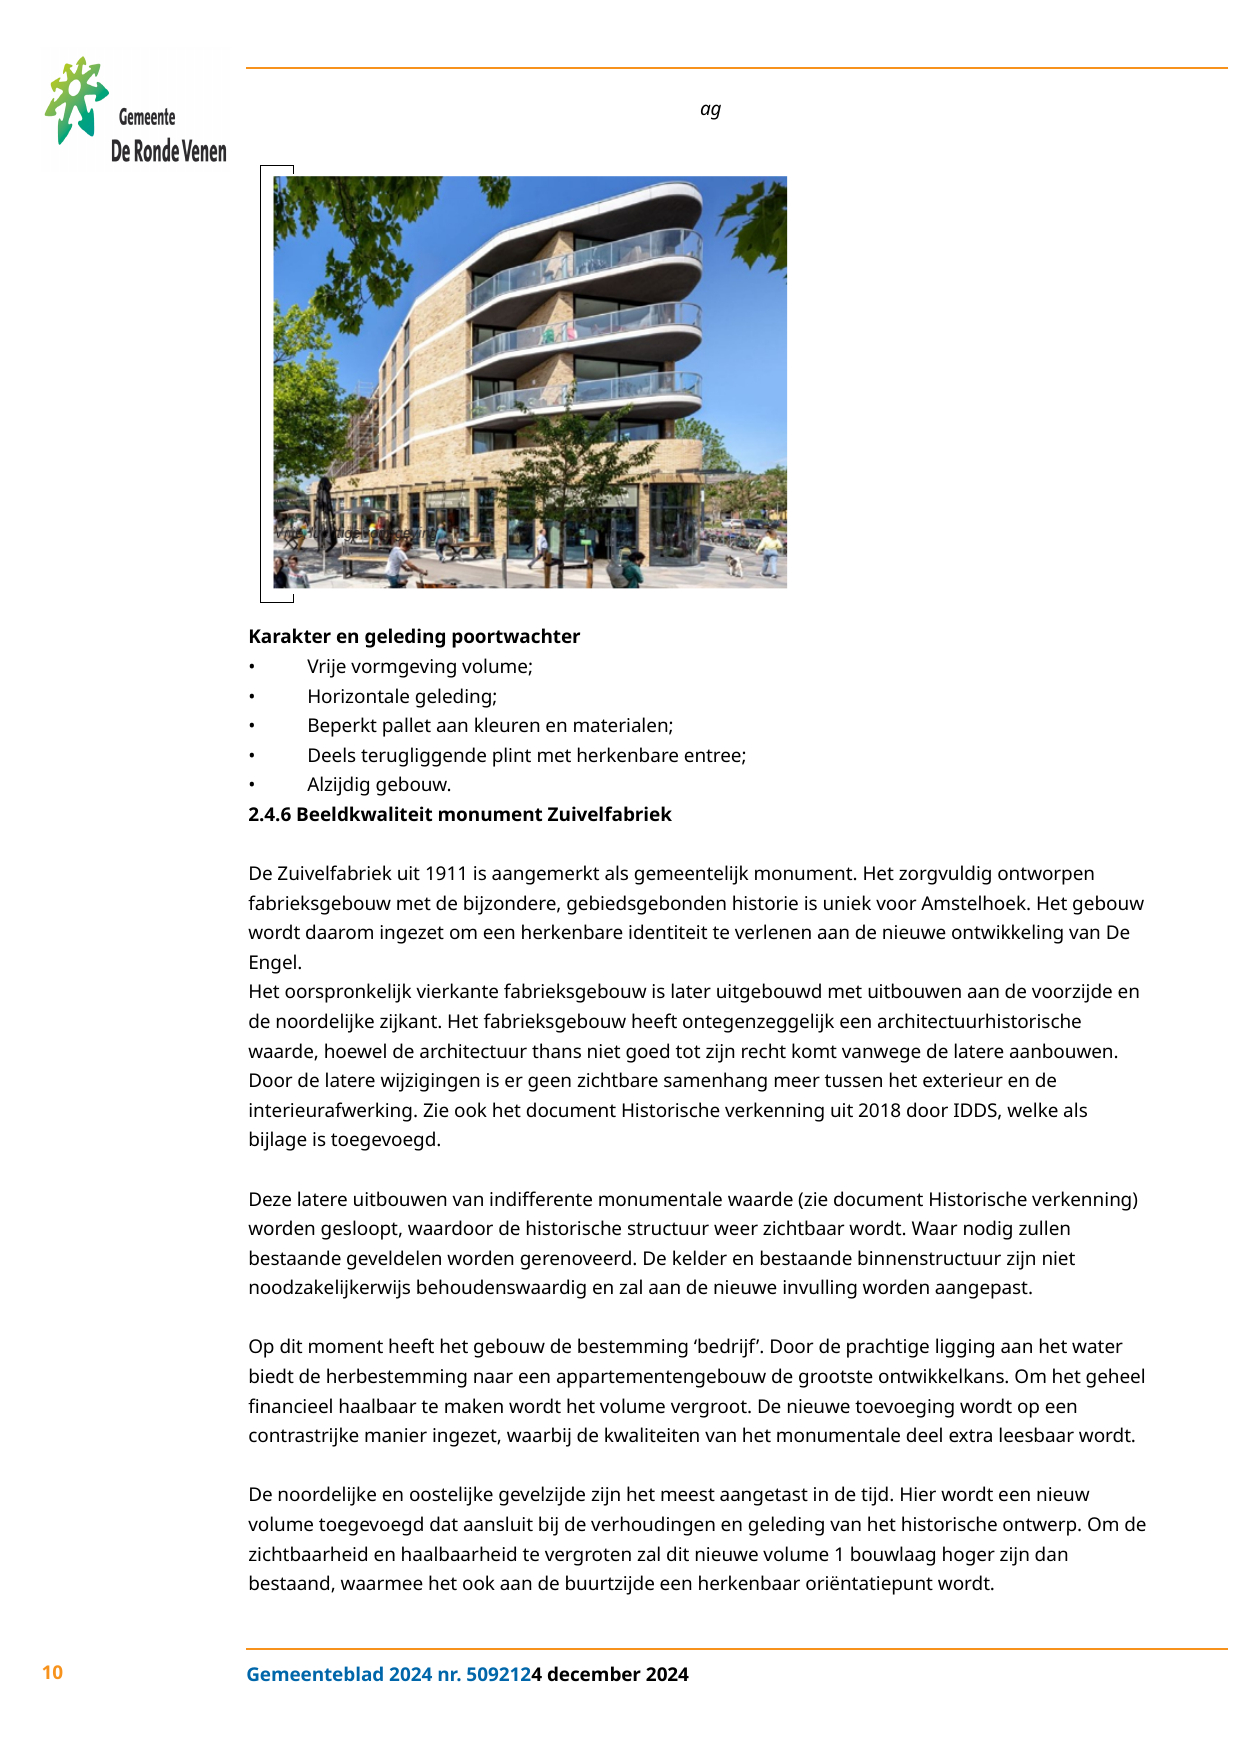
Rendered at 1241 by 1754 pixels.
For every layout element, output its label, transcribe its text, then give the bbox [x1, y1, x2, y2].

list Alzijdig gebouw. [248, 772, 1152, 797]
text 2.4.6 Beeldkwaliteit monument Zuivelfabriek [248, 801, 1152, 827]
list Beperkt pallet aan kleuren en materialen; [248, 712, 1152, 738]
picture [41, 47, 231, 172]
list Deels terugliggende plint met herkenbare entree; [248, 742, 1152, 768]
table_header ag [700, 95, 1152, 121]
picture [268, 174, 795, 594]
list Horizontale geleding; [248, 683, 1152, 709]
table_header [248, 95, 700, 121]
text Op dit moment heeft het gebouw de bestemming ‘bedrijf’. Door de prachtige ligging aan het water biedt de herbestemming naar een appartementengebouw de grootste ontwikkelkans. Om het geheel financieel haalbaar te maken wordt het volume vergroot. De nieuwe toevoeging wordt op een contrastrijke manier ingezet, waarbij de kwaliteiten van het monumentale deel extra leesbaar wordt. [248, 1334, 1152, 1448]
list Vrije vormgeving volume; [248, 653, 1152, 679]
text Karakter en geleding poortwachter [248, 624, 1152, 649]
text Het oorspronkelijk vierkante fabrieksgebouw is later uitgebouwd met uitbouwen aan de voorzijde en de noordelijke zijkant. Het fabrieksgebouw heeft ontegenzeggelijk een architectuurhistorische waarde, hoewel de architectuur thans niet goed tot zijn recht komt vanwege de latere aanbouwen. Door de latere wijzigingen is er geen zichtbare samenhang meer tussen het exterieur en de interieurafwerking. Zie ook het document Historische verkenning uit 2018 door IDDS, welke als bijlage is toegevoegd. [248, 979, 1152, 1152]
text De noordelijke en oostelijke gevelzijde zijn het meest aangetast in de tijd. Hier wordt een nieuw volume toegevoegd dat aansluit bij de verhoudingen en geleding van het historische ontwerp. Om de zichtbaarheid en haalbaarheid te vergroten zal dit nieuwe volume 1 bouwlaag hoger zijn dan bestaand, waarmee het ook aan de buurtzijde een herkenbaar oriëntatiepunt wordt. [248, 1482, 1152, 1596]
text Deze latere uitbouwen van indifferente monumentale waarde (zie document Historische verkenning) worden gesloopt, waardoor de historische structuur weer zichtbaar wordt. Waar nodig zullen bestaande geveldelen worden gerenoveerd. De kelder en bestaande binnenstructuur zijn niet noodzakelijkerwijs behoudenswaardig en zal aan de nieuwe invulling worden aangepast. [248, 1186, 1152, 1300]
text De Zuivelfabriek uit 1911 is aangemerkt als gemeentelijk monument. Het zorgvuldig ontworpen fabrieksgebouw met de bijzondere, gebiedsgebonden historie is uniek voor Amstelhoek. Het gebouw wordt daarom ingezet om een herkenbare identiteit te verlenen aan de nieuwe ontwikkeling van De Engel. [248, 860, 1152, 975]
